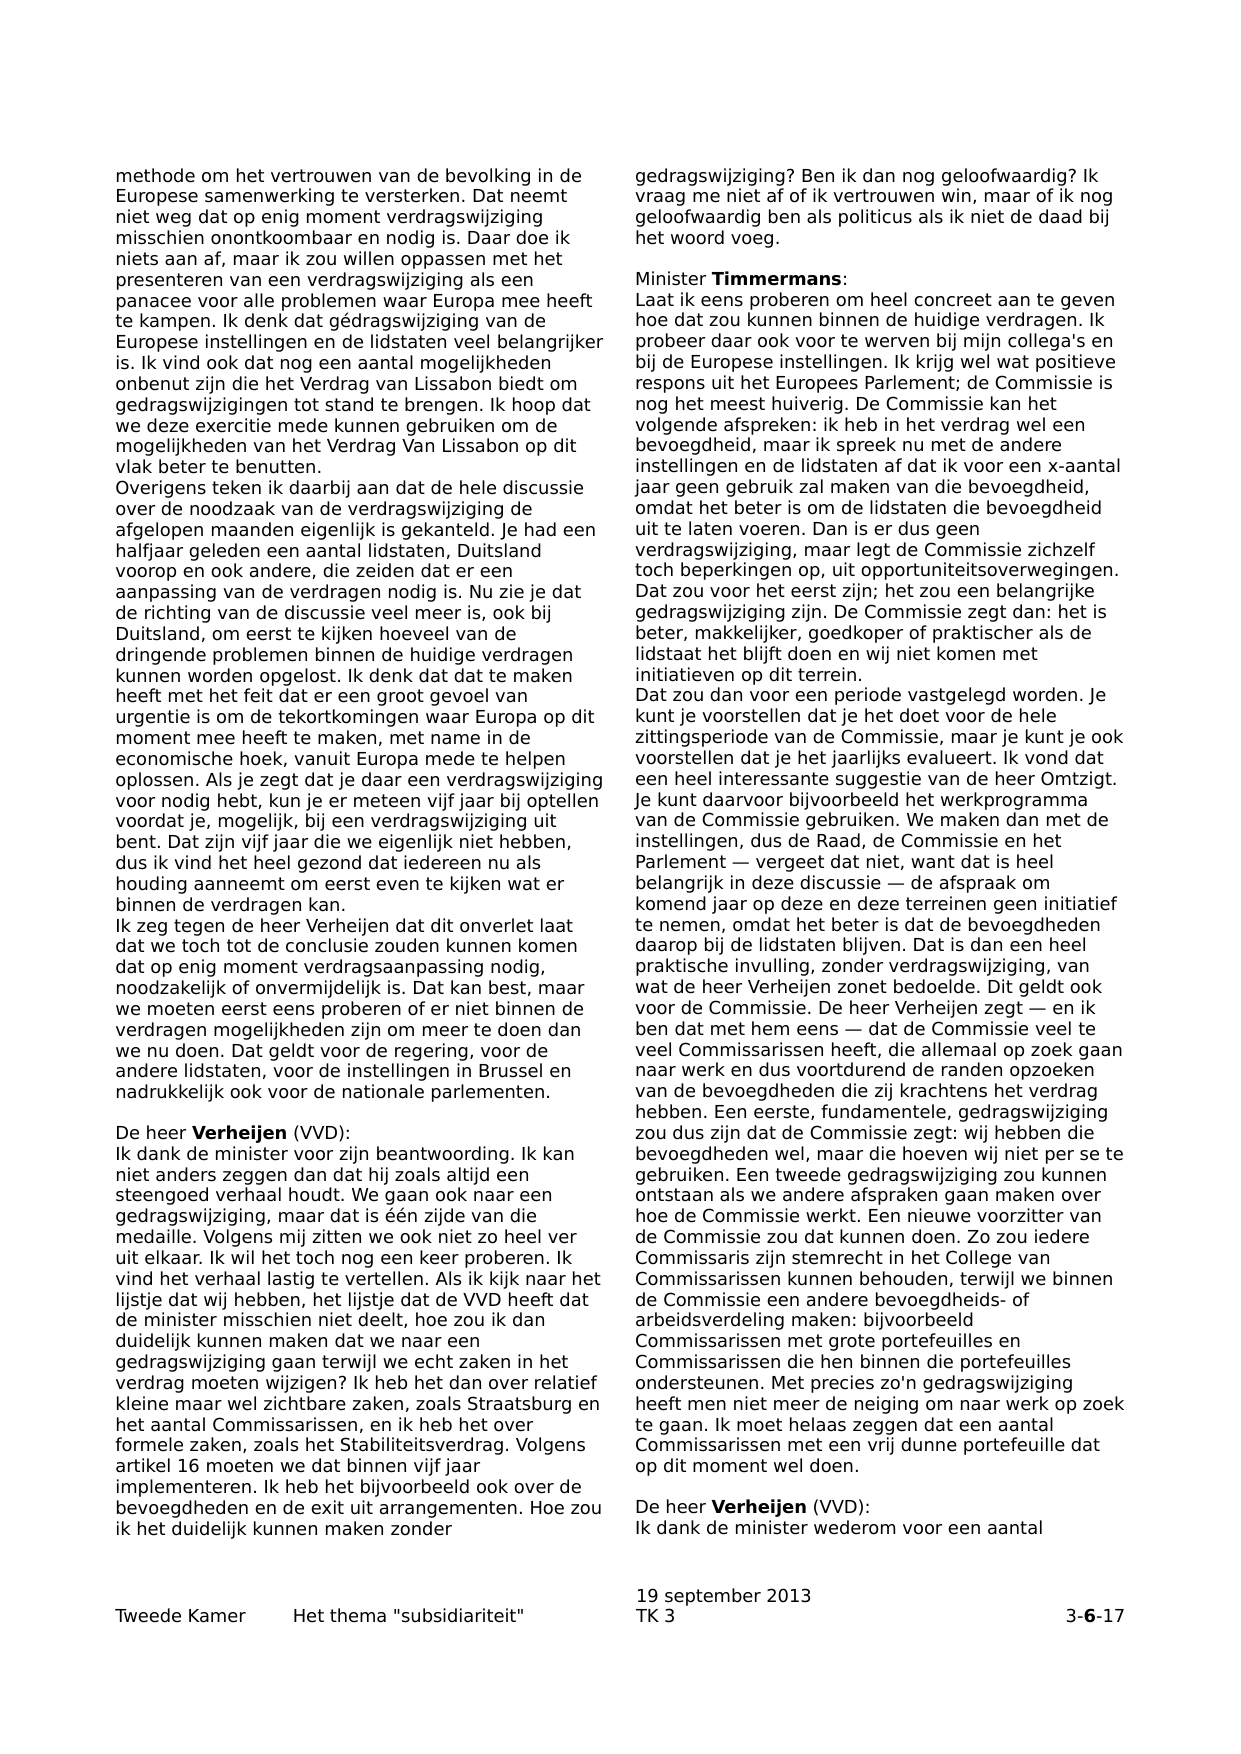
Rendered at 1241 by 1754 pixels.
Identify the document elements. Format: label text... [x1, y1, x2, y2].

text Ik dank de minister wederom voor een aantal [635, 1518, 1125, 1538]
text Dat zou dan voor een periode vastgelegd worden. Je kunt je voorstellen dat je het doet voor de hele zittingsperiode van de Commissie, maar je kunt je ook voorstellen dat je het jaarlijks evalueert. Ik vond dat een heel interessante suggestie van de heer Omtzigt. Je kunt daarvoor bijvoorbeeld het werkprogramma van de Commissie gebruiken. We maken dan met de instellingen, dus de Raad, de Commissie en het Parlement — vergeet dat niet, want dat is heel belangrijk in deze discussie — de afspraak om komend jaar op deze en deze terreinen geen initiatief te nemen, omdat het beter is dat de bevoegdheden daarop bij de lidstaten blijven. Dat is dan een heel praktische invulling, zonder verdragswijziging, van wat de heer Verheijen zonet bedoelde. Dit geldt ook voor de Commissie. De heer Verheijen zegt — en ik ben dat met hem eens — dat de Commissie veel te veel Commissarissen heeft, die allemaal op zoek gaan naar werk en dus voortdurend de randen opzoeken van de bevoegdheden die zij krachtens het verdrag hebben. Een eerste, fundamentele, gedragswijziging zou dus zijn dat de Commissie zegt: wij hebben die bevoegdheden wel, maar die hoeven wij niet per se te gebruiken. Een tweede gedragswijziging zou kunnen ontstaan als we andere afspraken gaan maken over hoe de Commissie werkt. Een nieuwe voorzitter van de Commissie zou dat kunnen doen. Zo zou iedere Commissaris zijn stemrecht in het College van Commissarissen kunnen behouden, terwijl we binnen de Commissie een andere bevoegdheids- of arbeidsverdeling maken: bijvoorbeeld Commissarissen met grote portefeuilles en Commissarissen die hen binnen die portefeuilles ondersteunen. Met precies zo'n gedragswijziging heeft men niet meer de neiging om naar werk op zoek te gaan. Ik moet helaas zeggen dat een aantal Commissarissen met een vrij dunne portefeuille dat op dit moment wel doen. [635, 685, 1125, 1477]
text gedragswijziging? Ben ik dan nog geloofwaardig? Ik vraag me niet af of ik vertrouwen win, maar of ik nog geloofwaardig ben als politicus als ik niet de daad bij het woord voeg. [635, 165, 1125, 249]
text Laat ik eens proberen om heel concreet aan te geven hoe dat zou kunnen binnen de huidige verdragen. Ik probeer daar ook voor te werven bij mijn collega's en bij de Europese instellingen. Ik krijg wel wat positieve respons uit het Europees Parlement; de Commissie is nog het meest huiverig. De Commissie kan het volgende afspreken: ik heb in het verdrag wel een bevoegdheid, maar ik spreek nu met de andere instellingen en de lidstaten af dat ik voor een x-aantal jaar geen gebruik zal maken van die bevoegdheid, omdat het beter is om de lidstaten die bevoegdheid uit te laten voeren. Dan is er dus geen verdragswijziging, maar legt de Commissie zichzelf toch beperkingen op, uit opportuniteitsoverwegingen. Dat zou voor het eerst zijn; het zou een belangrijke gedragswijziging zijn. De Commissie zegt dan: het is beter, makkelijker, goedkoper of praktischer als de lidstaat het blijft doen en wij niet komen met initiatieven op dit terrein. [635, 289, 1125, 685]
text Ik dank de minister voor zijn beantwoording. Ik kan niet anders zeggen dan dat hij zoals altijd een steengoed verhaal houdt. We gaan ook naar een gedragswijziging, maar dat is één zijde van die medaille. Volgens mij zitten we ook niet zo heel ver uit elkaar. Ik wil het toch nog een keer proberen. Ik vind het verhaal lastig te vertellen. Als ik kijk naar het lijstje dat wij hebben, het lijstje dat de VVD heeft dat de minister misschien niet deelt, hoe zou ik dan duidelijk kunnen maken dat we naar een gedragswijziging gaan terwijl we echt zaken in het verdrag moeten wijzigen? Ik heb het dan over relatief kleine maar wel zichtbare zaken, zoals Straatsburg en het aantal Commissarissen, en ik heb het over formele zaken, zoals het Stabiliteitsverdrag. Volgens artikel 16 moeten we dat binnen vijf jaar implementeren. Ik heb het bijvoorbeeld ook over de bevoegdheden en de exit uit arrangementen. Hoe zou ik het duidelijk kunnen maken zonder [115, 1143, 605, 1539]
text De heer Verheijen (VVD): [115, 1123, 605, 1143]
text methode om het vertrouwen van de bevolking in de Europese samenwerking te versterken. Dat neemt niet weg dat op enig moment verdragswijziging misschien onontkoombaar en nodig is. Daar doe ik niets aan af, maar ik zou willen oppassen met het presenteren van een verdragswijziging als een panacee voor alle problemen waar Europa mee heeft te kampen. Ik denk dat gédragswijziging van de Europese instellingen en de lidstaten veel belangrijker is. Ik vind ook dat nog een aantal mogelijkheden onbenut zijn die het Verdrag van Lissabon biedt om gedragswijzigingen tot stand te brengen. Ik hoop dat we deze exercitie mede kunnen gebruiken om de mogelijkheden van het Verdrag Van Lissabon op dit vlak beter te benutten. [115, 165, 605, 478]
text Ik zeg tegen de heer Verheijen dat dit onverlet laat dat we toch tot de conclusie zouden kunnen komen dat op enig moment verdragsaanpassing nodig, noodzakelijk of onvermijdelijk is. Dat kan best, maar we moeten eerst eens proberen of er niet binnen de verdragen mogelijkheden zijn om meer te doen dan we nu doen. Dat geldt voor de regering, voor de andere lidstaten, voor de instellingen in Brussel en nadrukkelijk ook voor de nationale parlementen. [115, 915, 605, 1103]
text Overigens teken ik daarbij aan dat de hele discussie over de noodzaak van de verdragswijziging de afgelopen maanden eigenlijk is gekanteld. Je had een halfjaar geleden een aantal lidstaten, Duitsland voorop en ook andere, die zeiden dat er een aanpassing van de verdragen nodig is. Nu zie je dat de richting van de discussie veel meer is, ook bij Duitsland, om eerst te kijken hoeveel van de dringende problemen binnen de huidige verdragen kunnen worden opgelost. Ik denk dat dat te maken heeft met het feit dat er een groot gevoel van urgentie is om de tekortkomingen waar Europa op dit moment mee heeft te maken, met name in de economische hoek, vanuit Europa mede te helpen oplossen. Als je zegt dat je daar een verdragswijziging voor nodig hebt, kun je er meteen vijf jaar bij optellen voordat je, mogelijk, bij een verdragswijziging uit bent. Dat zijn vijf jaar die we eigenlijk niet hebben, dus ik vind het heel gezond dat iedereen nu als houding aanneemt om eerst even te kijken wat er binnen de verdragen kan. [115, 478, 605, 915]
text Minister Timmermans: [635, 269, 1125, 289]
text De heer Verheijen (VVD): [635, 1497, 1125, 1518]
